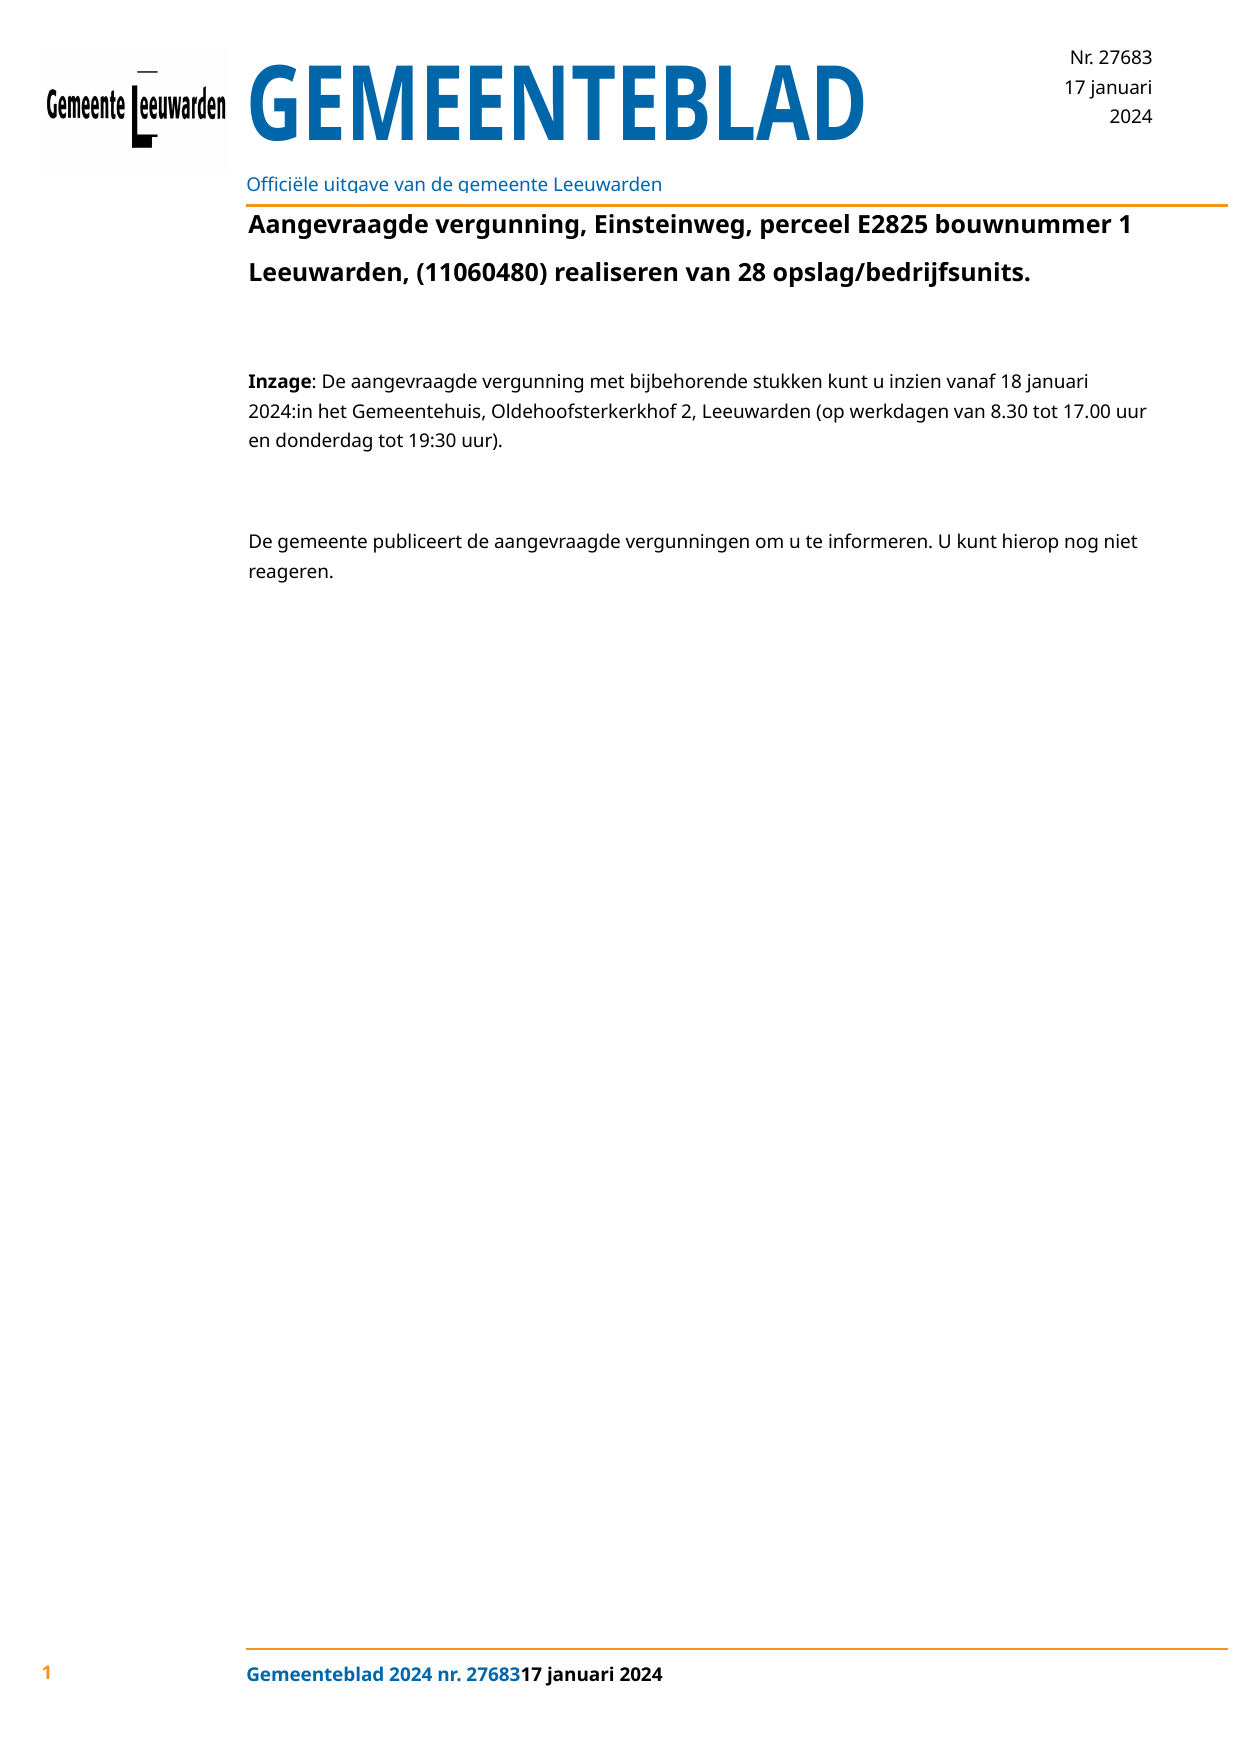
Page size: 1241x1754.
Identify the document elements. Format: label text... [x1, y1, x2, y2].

text Inzage: De aangevraagde vergunning met bijbehorende stukken kunt u inzien vanaf 18 januari 2024:in het Gemeentehuis, Oldehoofsterkerkhof 2, Leeuwarden (op werkdagen van 8.30 tot 17.00 uur en donderdag tot 19:30 uur). [248, 368, 1152, 453]
picture [41, 47, 231, 172]
text Aangevraagde vergunning, Einsteinweg, perceel E2825 bouwnummer 1 Leeuwarden, (11060480) realiseren van 28 opslag/bedrijfsunits. [248, 207, 1152, 288]
text De gemeente publiceert de aangevraagde vergunningen om u te informeren. U kunt hierop nog niet reageren. [248, 528, 1152, 584]
